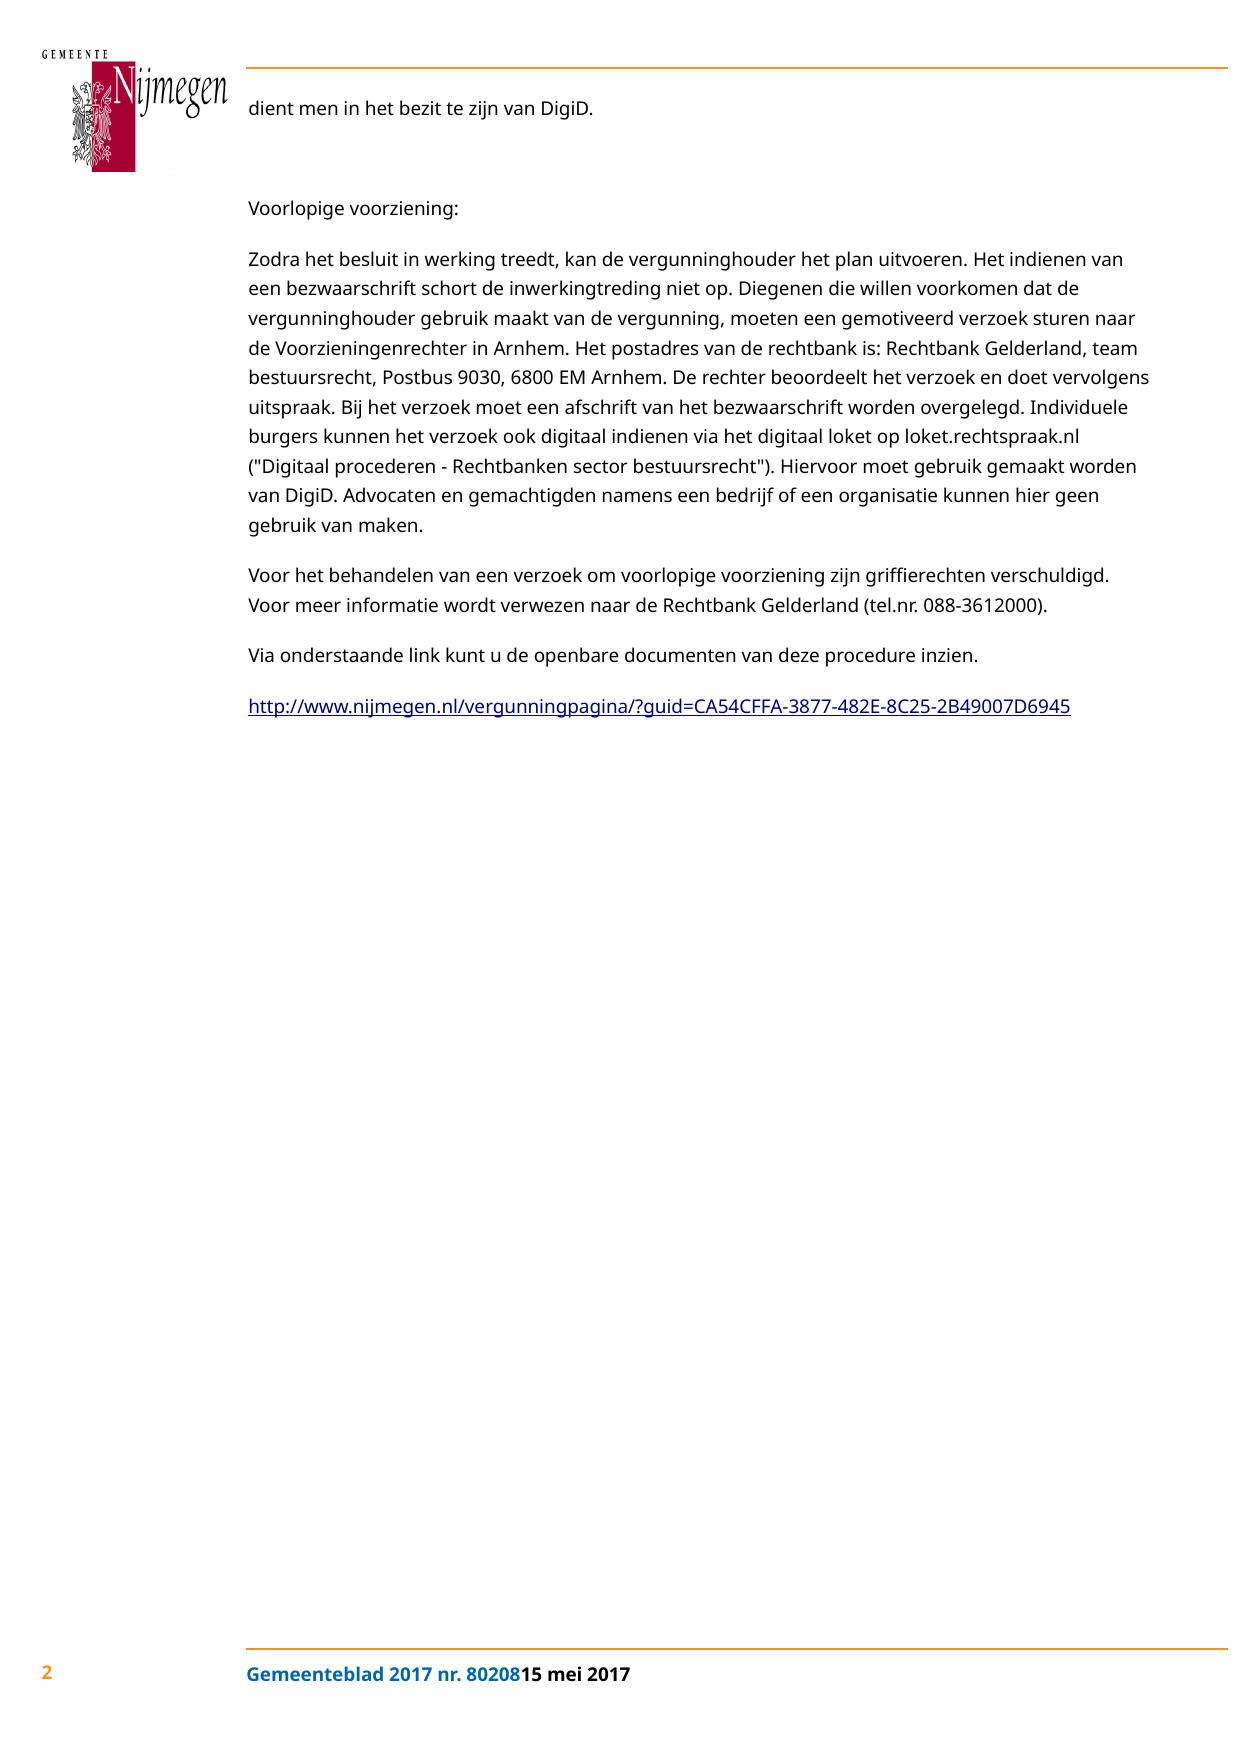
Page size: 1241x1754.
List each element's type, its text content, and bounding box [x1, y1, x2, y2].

text Zodra het besluit in werking treedt, kan de vergunninghouder het plan uitvoeren. Het indienen van een bezwaarschrift schort de inwerkingtreding niet op. Diegenen die willen voorkomen dat de vergunninghouder gebruik maakt van de vergunning, moeten een gemotiveerd verzoek sturen naar de Voorzieningenrechter in Arnhem. Het postadres van de rechtbank is: Rechtbank Gelderland, team bestuursrecht, Postbus 9030, 6800 EM Arnhem. De rechter beoordeelt het verzoek en doet vervolgens uitspraak. Bij het verzoek moet een afschrift van het bezwaarschrift worden overgelegd. Individuele burgers kunnen het verzoek ook digitaal indienen via het digitaal loket op loket.rechtspraak.nl ("Digitaal procederen - Rechtbanken sector bestuursrecht"). Hiervoor moet gebruik gemaakt worden van DigiD. Advocaten en gemachtigden namens een bedrijf of een organisatie kunnen hier geen gebruik van maken. [248, 246, 1152, 538]
text Via onderstaande link kunt u de openbare documenten van deze procedure inzien. [248, 643, 1152, 668]
text dient men in het bezit te zijn van DigiD. [248, 95, 1152, 121]
text Voorlopige voorziening: [248, 196, 1152, 221]
text http://www.nijmegen.nl/vergunningpagina/?guid=CA54CFFA-3877-482E-8C25-2B49007D6945 [248, 693, 1152, 719]
picture [41, 47, 231, 172]
text Voor het behandelen van een verzoek om voorlopige voorziening zijn griffierechten verschuldigd. Voor meer informatie wordt verwezen naar de Rechtbank Gelderland (tel.nr. 088-3612000). [248, 563, 1152, 618]
